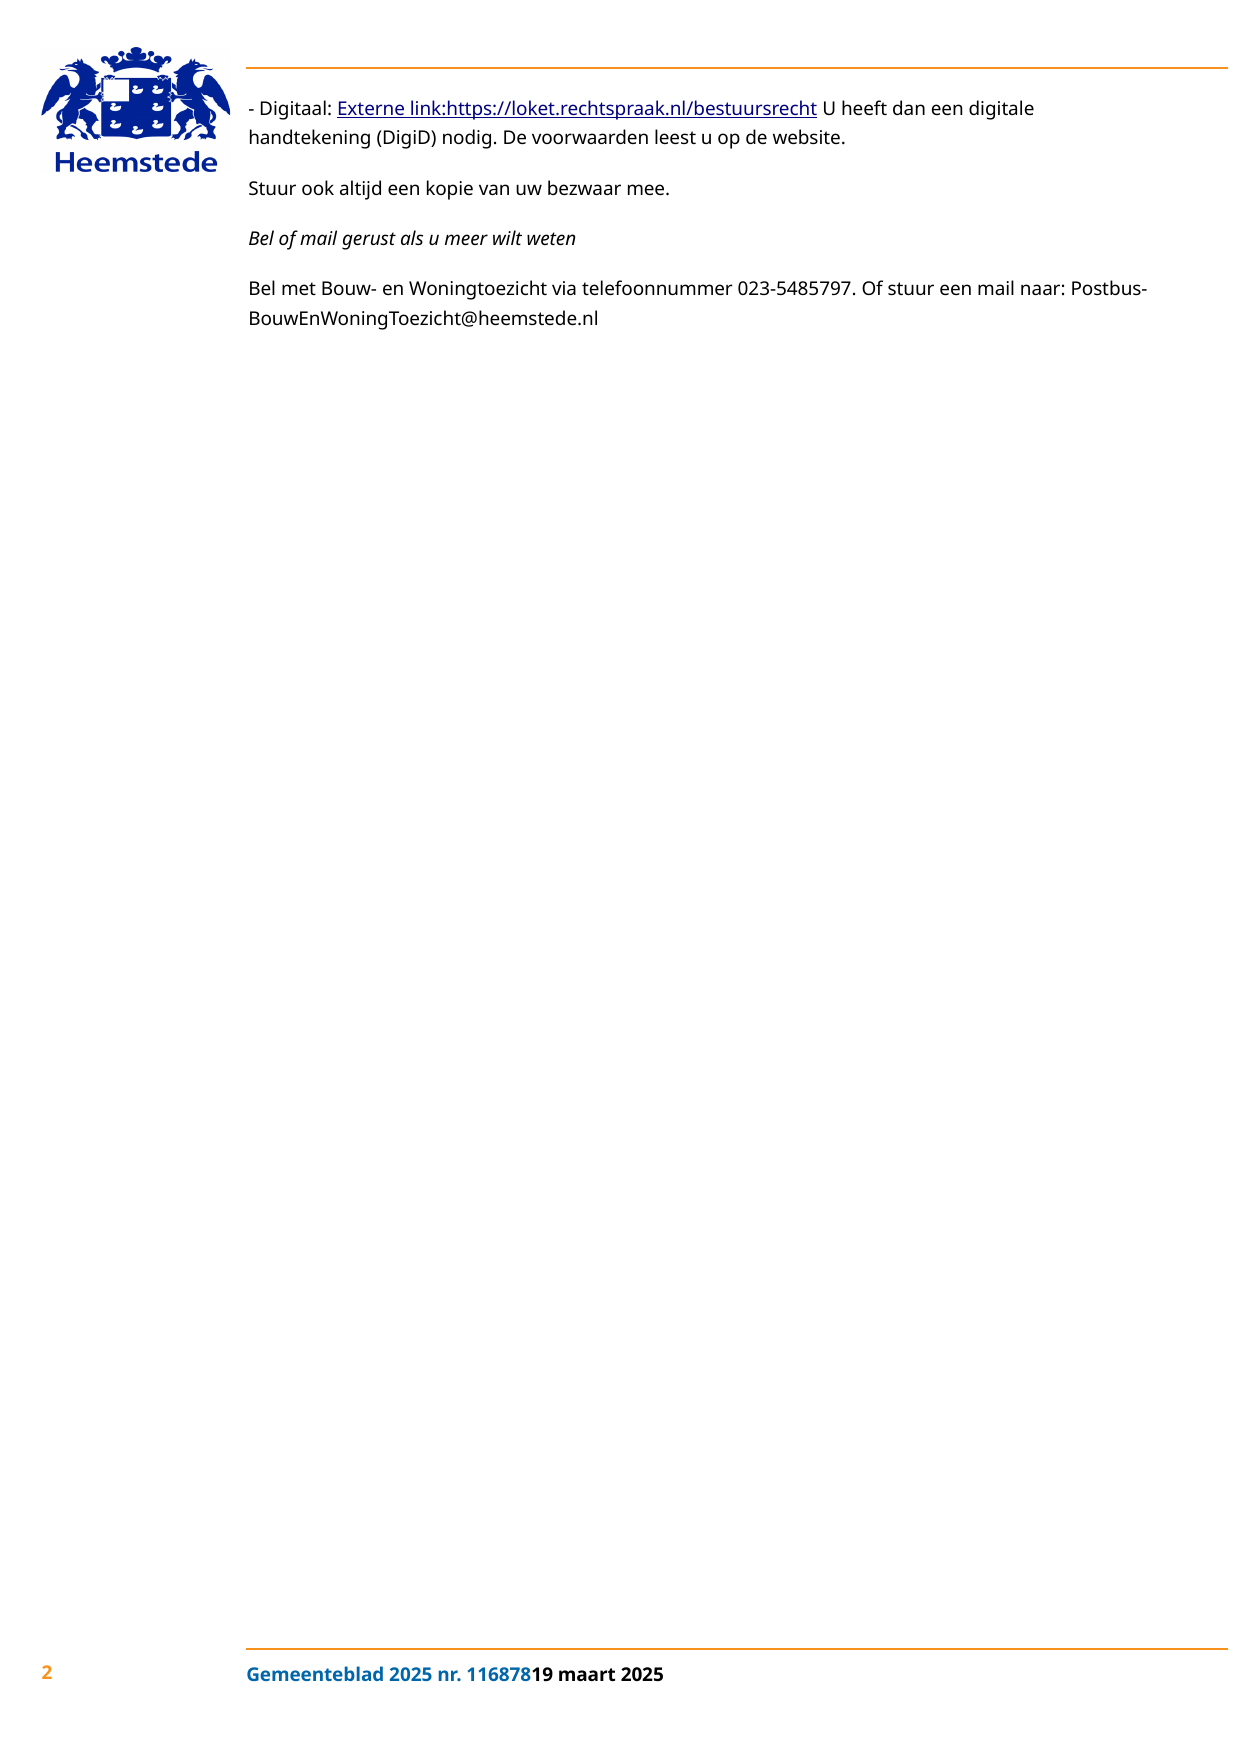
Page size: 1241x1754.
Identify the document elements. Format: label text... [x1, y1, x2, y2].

text Bel of mail gerust als u meer wilt weten [248, 225, 1152, 251]
picture [41, 47, 231, 172]
text Stuur ook altijd een kopie van uw bezwaar mee. [248, 175, 1152, 201]
text Bel met Bouw- en Woningtoezicht via telefoonnummer 023-5485797. Of stuur een mail naar: Postbus-BouwEnWoningToezicht@heemstede.nl [248, 276, 1152, 331]
text - Digitaal: Externe link:https://loket.rechtspraak.nl/bestuursrecht U heeft dan een digitale handtekening (DigiD) nodig. De voorwaarden leest u op de website. [248, 95, 1152, 150]
